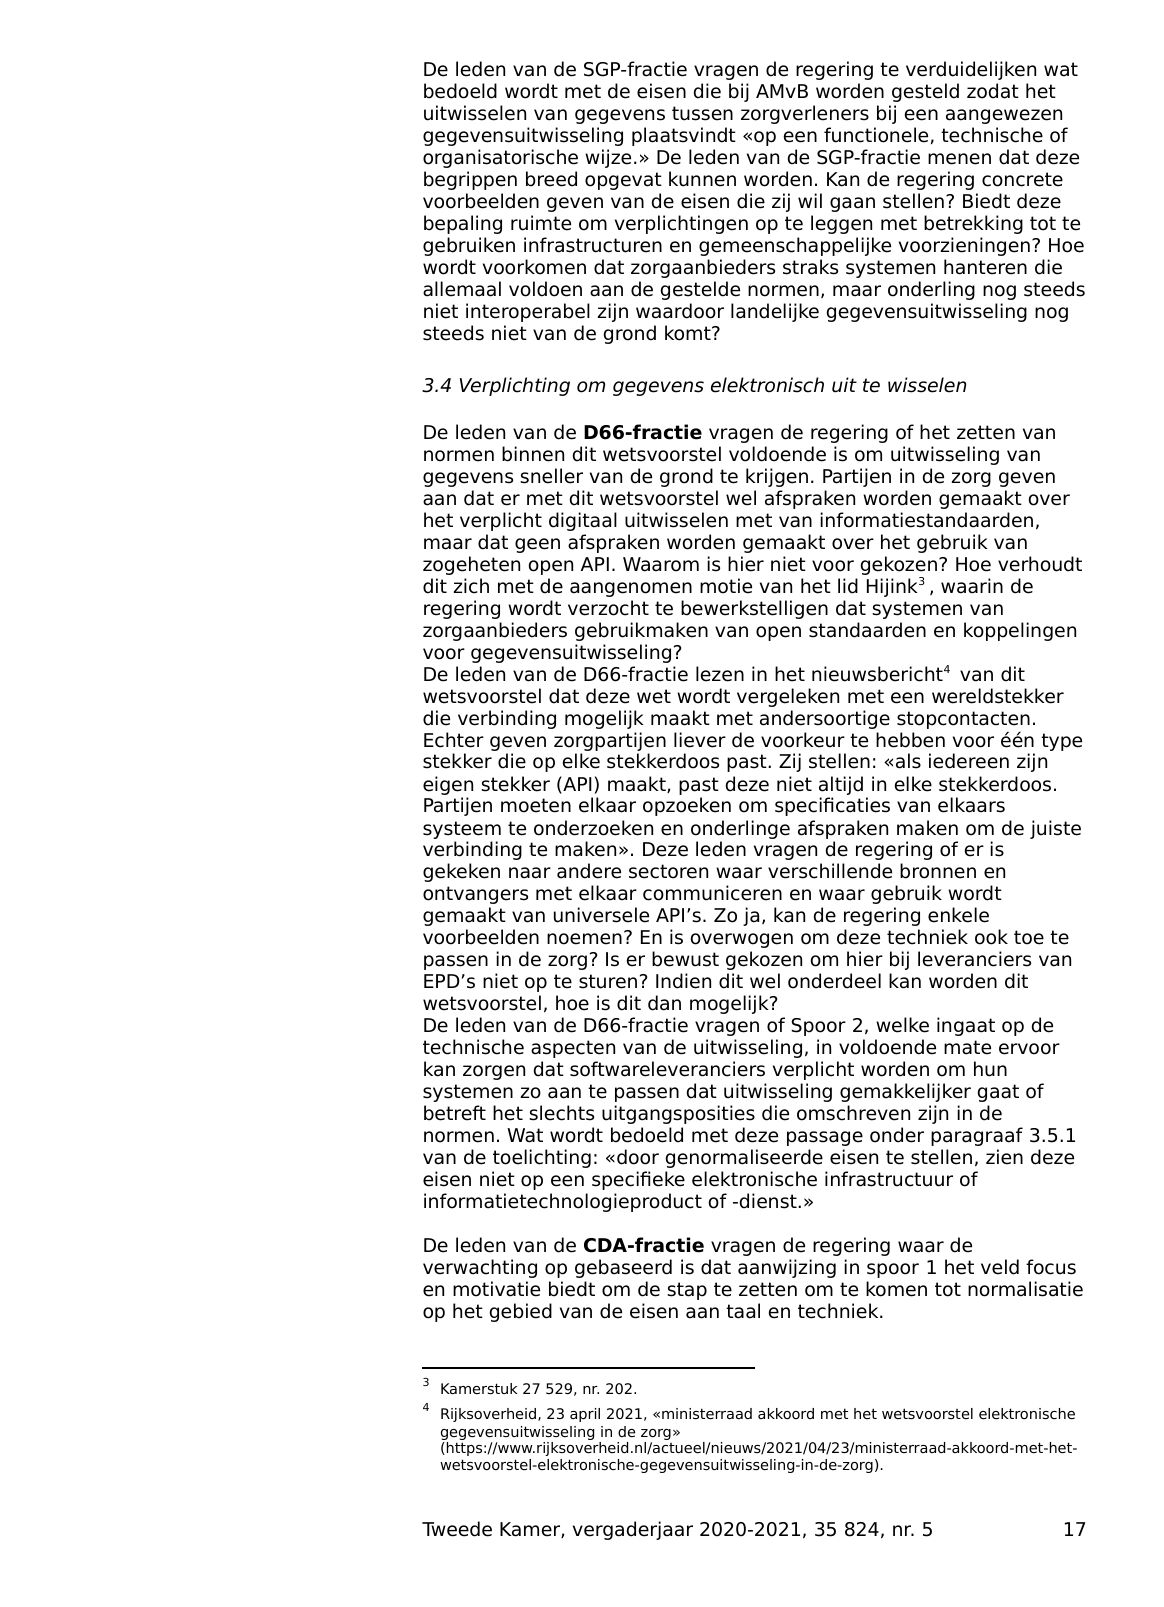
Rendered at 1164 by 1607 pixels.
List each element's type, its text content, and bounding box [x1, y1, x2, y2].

text Kamerstuk 27 529, nr. 202. [422, 1377, 1087, 1399]
text De leden van de D66-fractie vragen of Spoor 2, welke ingaat op de technische aspecten van de uitwisseling, in voldoende mate ervoor kan zorgen dat softwareleveranciers verplicht worden om hun systemen zo aan te passen dat uitwisseling gemakkelijker gaat of betreft het slechts uitgangsposities die omschreven zijn in de normen. Wat wordt bedoeld met deze passage onder paragraaf 3.5.1 van de toelichting: «door genormaliseerde eisen te stellen, zien deze eisen niet op een specifieke elektronische infrastructuur of informatietechnologieproduct of -dienst.» [422, 1015, 1087, 1213]
text De leden van de D66-fractie vragen de regering of het zetten van normen binnen dit wetsvoorstel voldoende is om uitwisseling van gegevens sneller van de grond te krijgen. Partijen in de zorg geven aan dat er met dit wetsvoorstel wel afspraken worden gemaakt over het verplicht digitaal uitwisselen met van informatiestandaarden, maar dat geen afspraken worden gemaakt over het gebruik van zogeheten open API. Waarom is hier niet voor gekozen? Hoe verhoudt dit zich met de aangenomen motie van het lid Hijink, waarin de regering wordt verzocht te bewerkstelligen dat systemen van zorgaanbieders gebruikmaken van open standaarden en koppelingen voor gegevensuitwisseling? [422, 422, 1087, 663]
text De leden van de CDA-fractie vragen de regering waar de verwachting op gebaseerd is dat aanwijzing in spoor 1 het veld focus en motivatie biedt om de stap te zetten om te komen tot normalisatie op het gebied van de eisen aan taal en techniek. [422, 1235, 1087, 1323]
subtitle 3.4 Verplichting om gegevens elektronisch uit te wisselen [422, 375, 1087, 397]
text De leden van de D66-fractie lezen in het nieuwsbericht van dit wetsvoorstel dat deze wet wordt vergeleken met een wereldstekker die verbinding mogelijk maakt met andersoortige stopcontacten. Echter geven zorgpartijen liever de voorkeur te hebben voor één type stekker die op elke stekkerdoos past. Zij stellen: «als iedereen zijn eigen stekker (API) maakt, past deze niet altijd in elke stekkerdoos. Partijen moeten elkaar opzoeken om specificaties van elkaars systeem te onderzoeken en onderlinge afspraken maken om de juiste verbinding te maken». Deze leden vragen de regering of er is gekeken naar andere sectoren waar verschillende bronnen en ontvangers met elkaar communiceren en waar gebruik wordt gemaakt van universele API’s. Zo ja, kan de regering enkele voorbeelden noemen? En is overwogen om deze techniek ook toe te passen in de zorg? Is er bewust gekozen om hier bij leveranciers van EPD’s niet op te sturen? Indien dit wel onderdeel kan worden dit wetsvoorstel, hoe is dit dan mogelijk? [422, 663, 1087, 1015]
text De leden van de SGP-fractie vragen de regering te verduidelijken wat bedoeld wordt met de eisen die bij AMvB worden gesteld zodat het uitwisselen van gegevens tussen zorgverleners bij een aangewezen gegevensuitwisseling plaatsvindt «op een functionele, technische of organisatorische wijze.» De leden van de SGP-fractie menen dat deze begrippen breed opgevat kunnen worden. Kan de regering concrete voorbeelden geven van de eisen die zij wil gaan stellen? Biedt deze bepaling ruimte om verplichtingen op te leggen met betrekking tot te gebruiken infrastructuren en gemeenschappelijke voorzieningen? Hoe wordt voorkomen dat zorgaanbieders straks systemen hanteren die allemaal voldoen aan de gestelde normen, maar onderling nog steeds niet interoperabel zijn waardoor landelijke gegevensuitwisseling nog steeds niet van de grond komt? [422, 59, 1087, 345]
text Rijksoverheid, 23 april 2021, «ministerraad akkoord met het wetsvoorstel elektronische gegevensuitwisseling in de zorg» (https://www.rijksoverheid.nl/actueel/nieuws/2021/04/23/ministerraad-akkoord-met-het-wetsvoorstel-elektronische-gegevensuitwisseling-in-de-zorg). [422, 1402, 1087, 1474]
